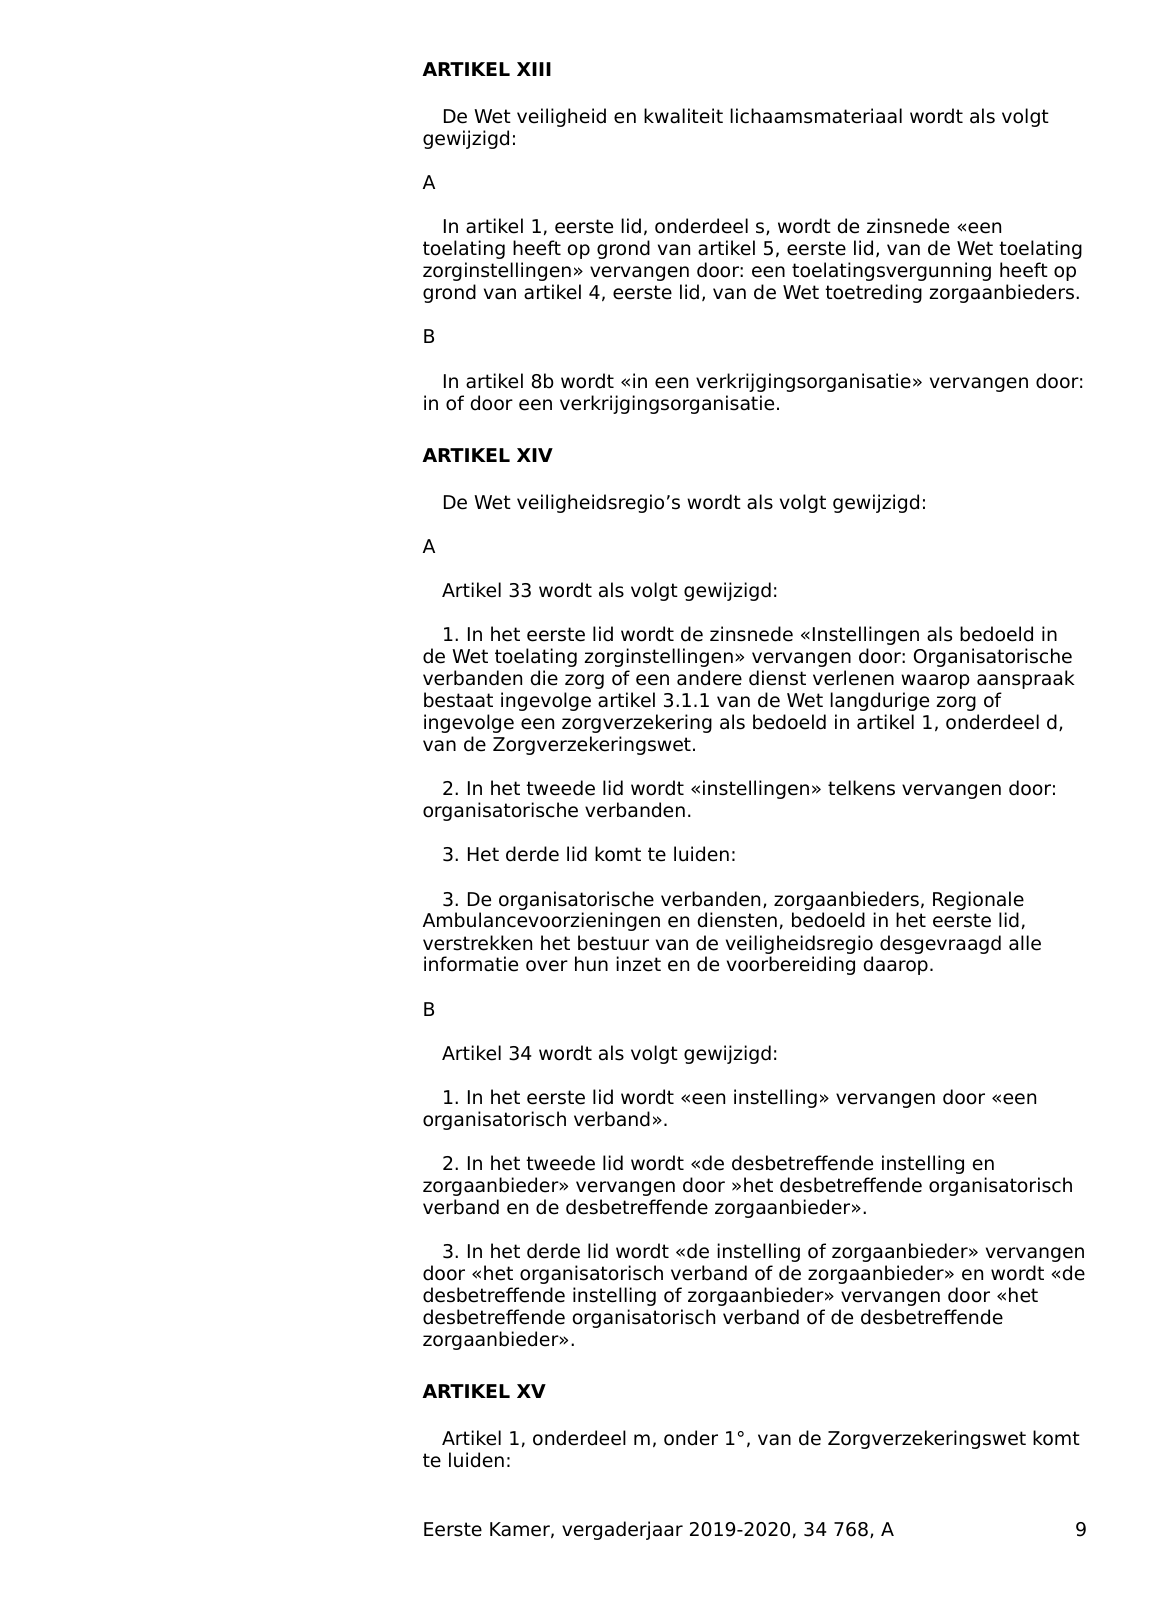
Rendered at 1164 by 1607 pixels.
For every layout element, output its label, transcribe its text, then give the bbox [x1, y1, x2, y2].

subtitle ARTIKEL XIV [422, 444, 1087, 467]
text B [422, 998, 1087, 1021]
subtitle ARTIKEL XV [422, 1381, 1087, 1403]
text 2. In het tweede lid wordt «de desbetreffende instelling en zorgaanbieder» vervangen door »het desbetreffende organisatorisch verband en de desbetreffende zorgaanbieder». [422, 1153, 1087, 1219]
text In artikel 1, eerste lid, onderdeel s, wordt de zinsnede «een toelating heeft op grond van artikel 5, eerste lid, van de Wet toelating zorginstellingen» vervangen door: een toelatingsvergunning heeft op grond van artikel 4, eerste lid, van de Wet toetreding zorgaanbieders. [422, 216, 1087, 304]
text 3. De organisatorische verbanden, zorgaanbieders, Regionale Ambulancevoorzieningen en diensten, bedoeld in het eerste lid, verstrekken het bestuur van de veiligheidsregio desgevraagd alle informatie over hun inzet en de voorbereiding daarop. [422, 888, 1087, 976]
text Artikel 1, onderdeel m, onder 1°, van de Zorgverzekeringswet komt te luiden: [422, 1428, 1087, 1472]
text 3. In het derde lid wordt «de instelling of zorgaanbieder» vervangen door «het organisatorisch verband of de zorgaanbieder» en wordt «de desbetreffende instelling of zorgaanbieder» vervangen door «het desbetreffende organisatorisch verband of de desbetreffende zorgaanbieder». [422, 1241, 1087, 1351]
text De Wet veiligheid en kwaliteit lichaamsmateriaal wordt als volgt gewijzigd: [422, 106, 1087, 150]
text Artikel 34 wordt als volgt gewijzigd: [422, 1043, 1087, 1065]
text Artikel 33 wordt als volgt gewijzigd: [422, 580, 1087, 602]
text B [422, 326, 1087, 348]
text 2. In het tweede lid wordt «instellingen» telkens vervangen door: organisatorische verbanden. [422, 778, 1087, 822]
text 3. Het derde lid komt te luiden: [422, 844, 1087, 866]
text 1. In het eerste lid wordt «een instelling» vervangen door «een organisatorisch verband». [422, 1087, 1087, 1131]
subtitle ARTIKEL XIII [422, 59, 1087, 81]
text A [422, 536, 1087, 558]
text 1. In het eerste lid wordt de zinsnede «Instellingen als bedoeld in de Wet toelating zorginstellingen» vervangen door: Organisatorische verbanden die zorg of een andere dienst verlenen waarop aanspraak bestaat ingevolge artikel 3.1.1 van de Wet langdurige zorg of ingevolge een zorgverzekering als bedoeld in artikel 1, onderdeel d, van de Zorgverzekeringswet. [422, 624, 1087, 756]
text De Wet veiligheidsregio’s wordt als volgt gewijzigd: [422, 492, 1087, 513]
text In artikel 8b wordt «in een verkrijgingsorganisatie» vervangen door: in of door een verkrijgingsorganisatie. [422, 371, 1087, 414]
text A [422, 172, 1087, 194]
